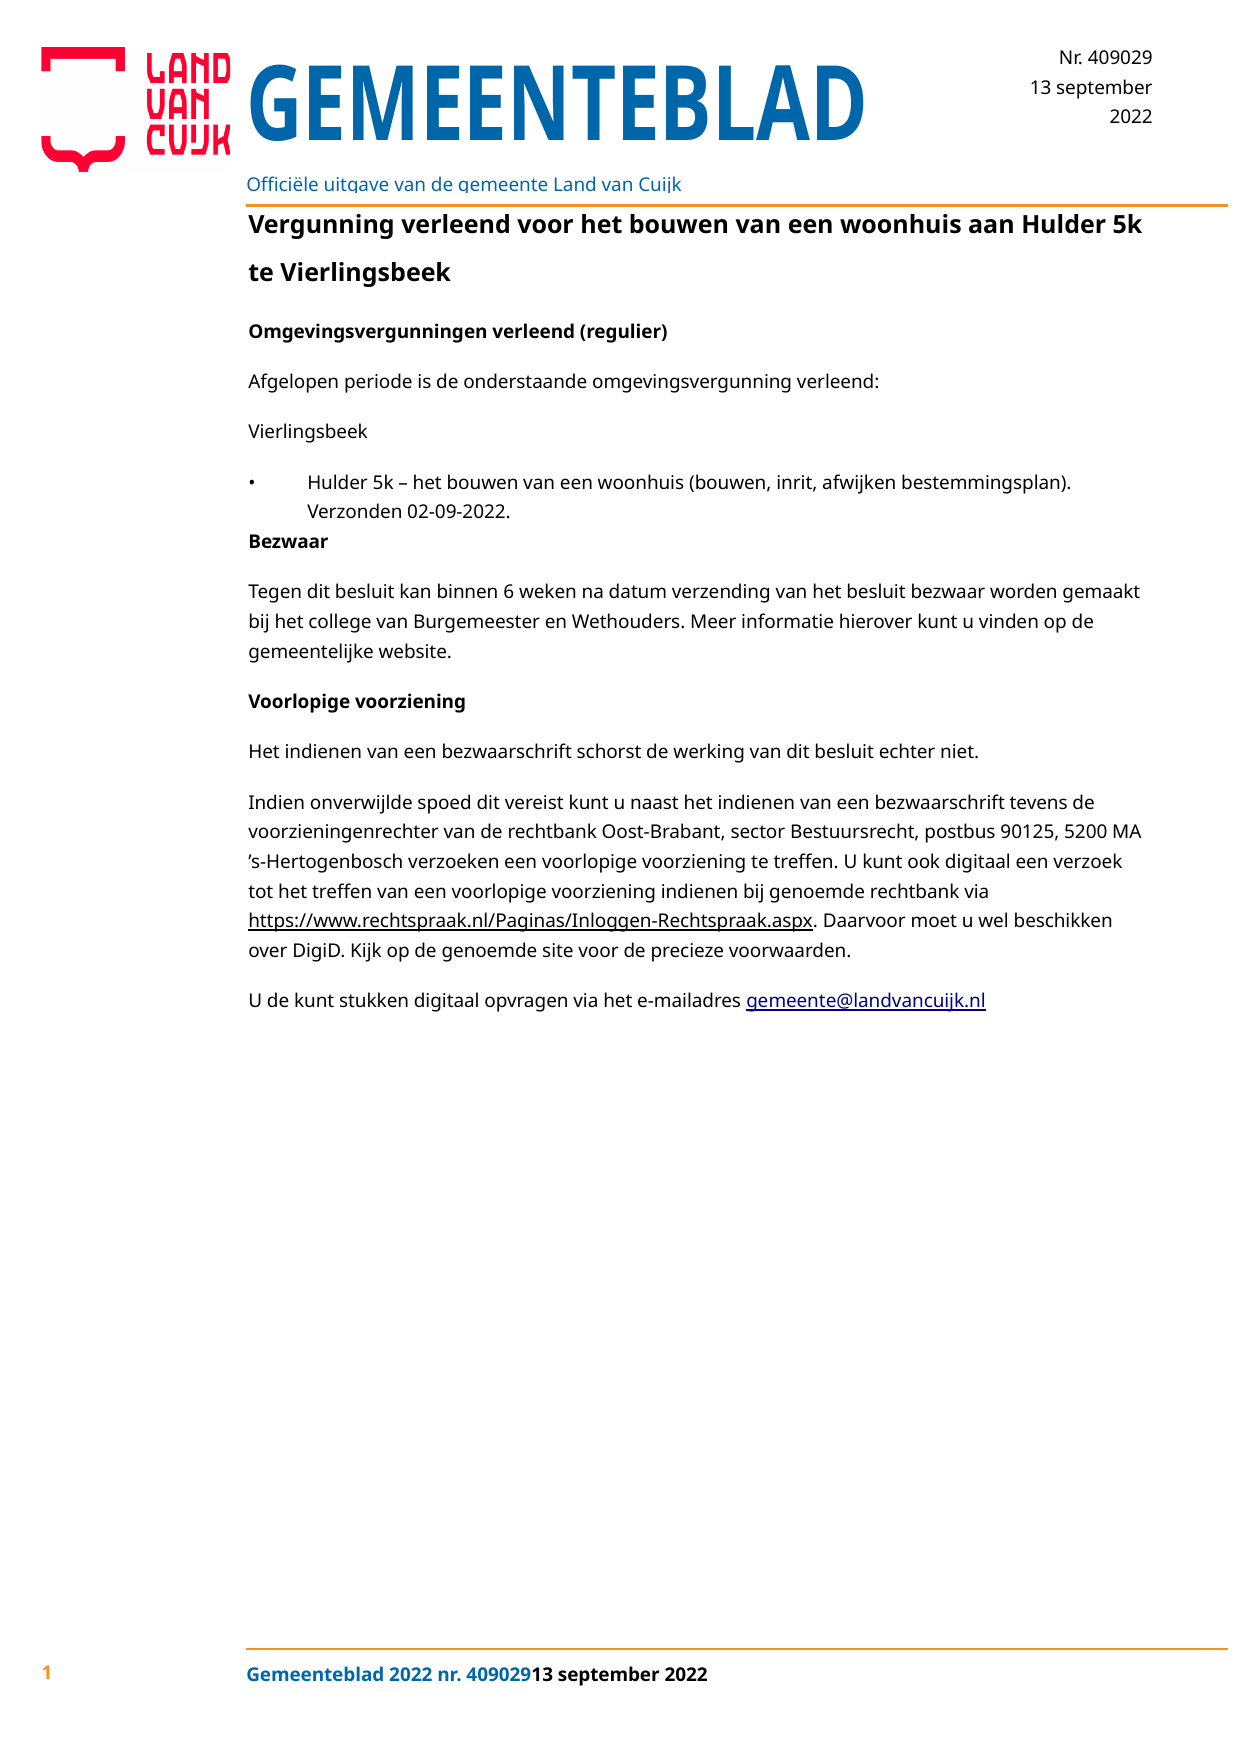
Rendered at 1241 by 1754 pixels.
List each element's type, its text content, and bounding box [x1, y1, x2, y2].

text Afgelopen periode is de onderstaande omgevingsvergunning verleend: [248, 368, 1152, 394]
text Voorlopige voorziening [248, 688, 1152, 714]
text U de kunt stukken digitaal opvragen via het e-mailadres gemeente@landvancuijk.nl [248, 987, 1152, 1013]
text Vergunning verleend voor het bouwen van een woonhuis aan Hulder 5k te Vierlingsbeek [248, 207, 1152, 288]
text Vierlingsbeek [248, 419, 1152, 444]
text Bezwaar [248, 528, 1152, 554]
text Omgevingsvergunningen verleend (regulier) [248, 318, 1152, 344]
list Hulder 5k – het bouwen van een woonhuis (bouwen, inrit, afwijken bestemmingsplan). Verzonden 02-09-2022. [248, 469, 1152, 524]
text Indien onverwijlde spoed dit vereist kunt u naast het indienen van een bezwaarschrift tevens de voorzieningenrechter van de rechtbank Oost-Brabant, sector Bestuursrecht, postbus 90125, 5200 MA ’s-Hertogenbosch verzoeken een voorlopige voorziening te treffen. U kunt ook digitaal een verzoek tot het treffen van een voorlopige voorziening indienen bij genoemde rechtbank via https://www.rechtspraak.nl/Paginas/Inloggen-Rechtspraak.aspx. Daarvoor moet u wel beschikken over DigiD. Kijk op de genoemde site voor de precieze voorwaarden. [248, 789, 1152, 963]
text Het indienen van een bezwaarschrift schorst de werking van dit besluit echter niet. [248, 739, 1152, 764]
text Tegen dit besluit kan binnen 6 weken na datum verzending van het besluit bezwaar worden gemaakt bij het college van Burgemeester en Wethouders. Meer informatie hierover kunt u vinden op de gemeentelijke website. [248, 579, 1152, 664]
picture [41, 47, 231, 172]
